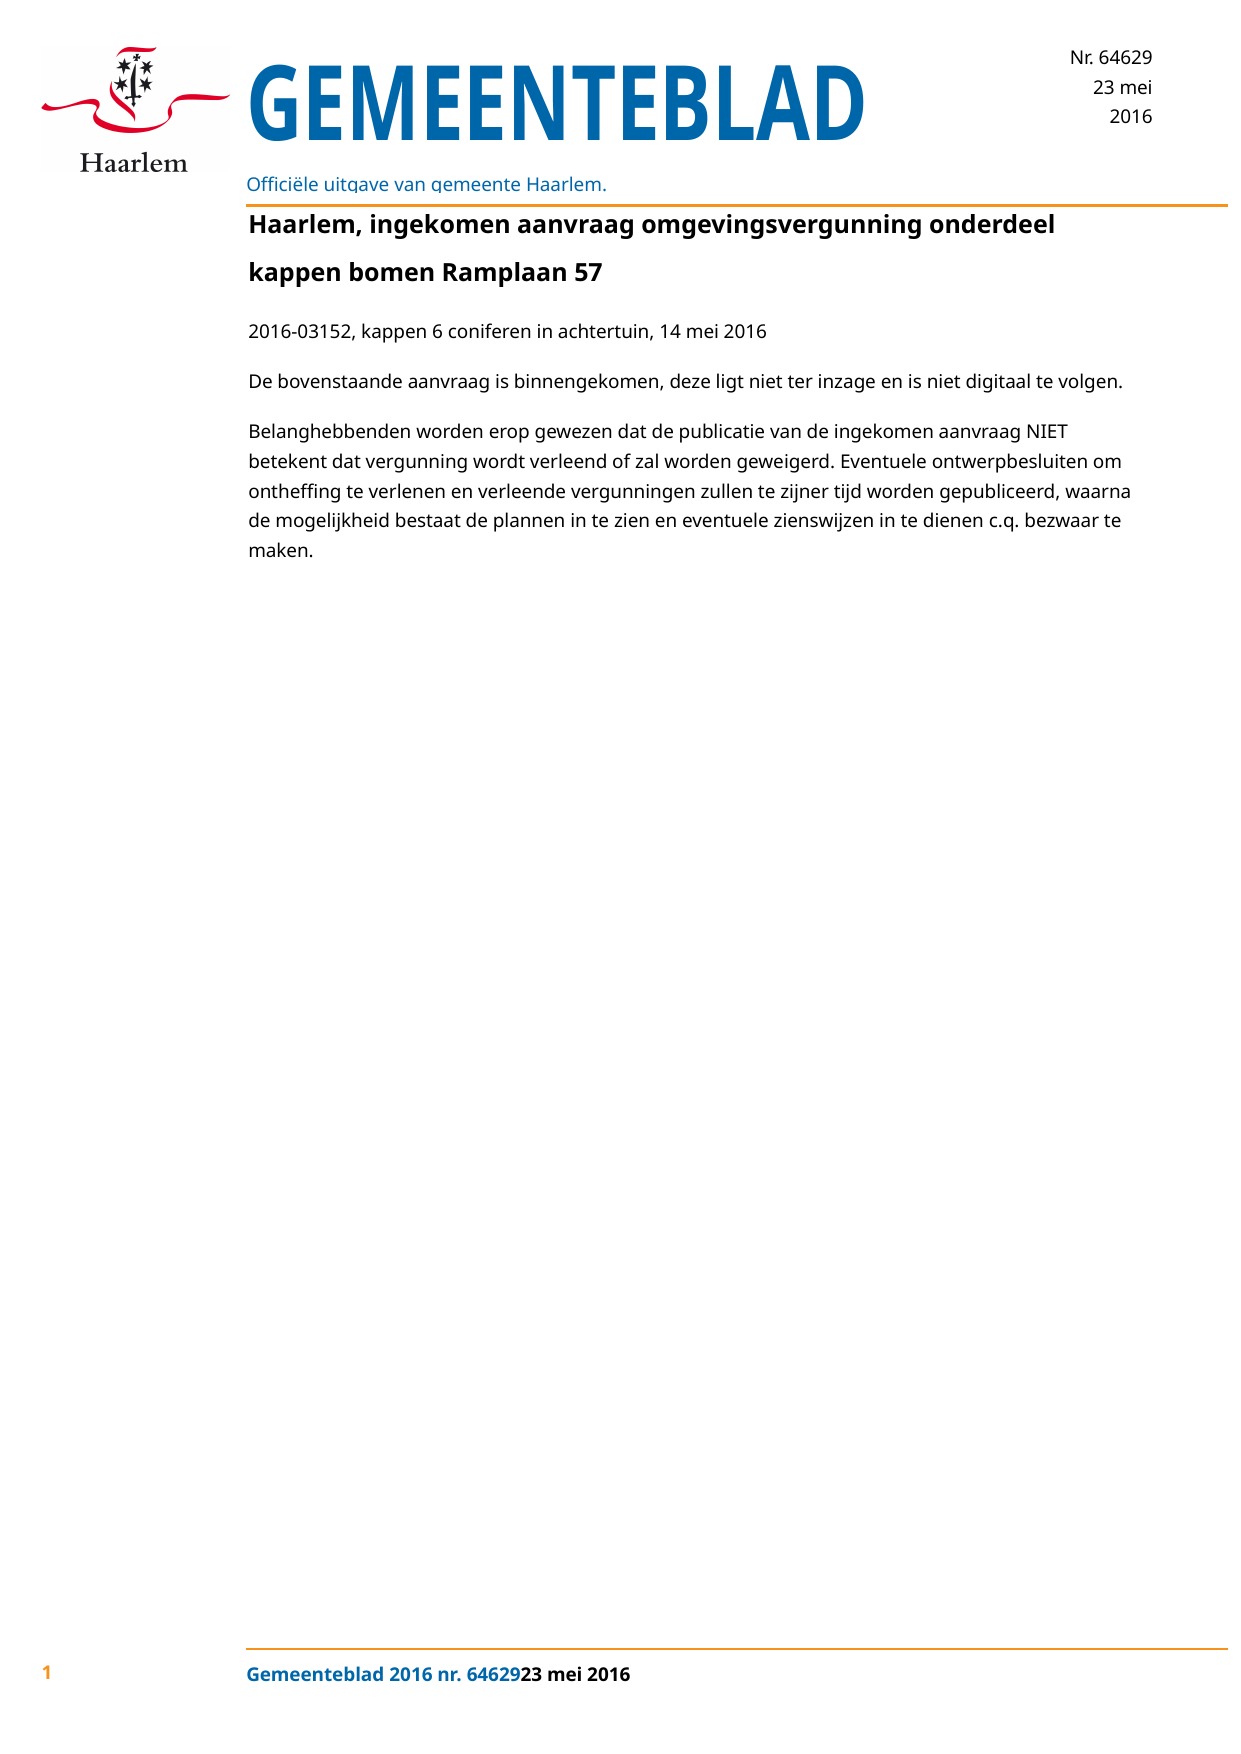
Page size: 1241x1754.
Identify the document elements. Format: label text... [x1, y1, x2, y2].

text Haarlem, ingekomen aanvraag omgevingsvergunning onderdeel kappen bomen Ramplaan 57 [248, 207, 1152, 288]
picture [41, 47, 231, 172]
text 2016-03152, kappen 6 coniferen in achtertuin, 14 mei 2016 [248, 318, 1152, 344]
text De bovenstaande aanvraag is binnengekomen, deze ligt niet ter inzage en is niet digitaal te volgen. [248, 368, 1152, 394]
text Belanghebbenden worden erop gewezen dat de publicatie van de ingekomen aanvraag NIET betekent dat vergunning wordt verleend of zal worden geweigerd. Eventuele ontwerpbesluiten om ontheffing te verlenen en verleende vergunningen zullen te zijner tijd worden gepubliceerd, waarna de mogelijkheid bestaat de plannen in te zien en eventuele zienswijzen in te dienen c.q. bezwaar te maken. [248, 419, 1152, 563]
